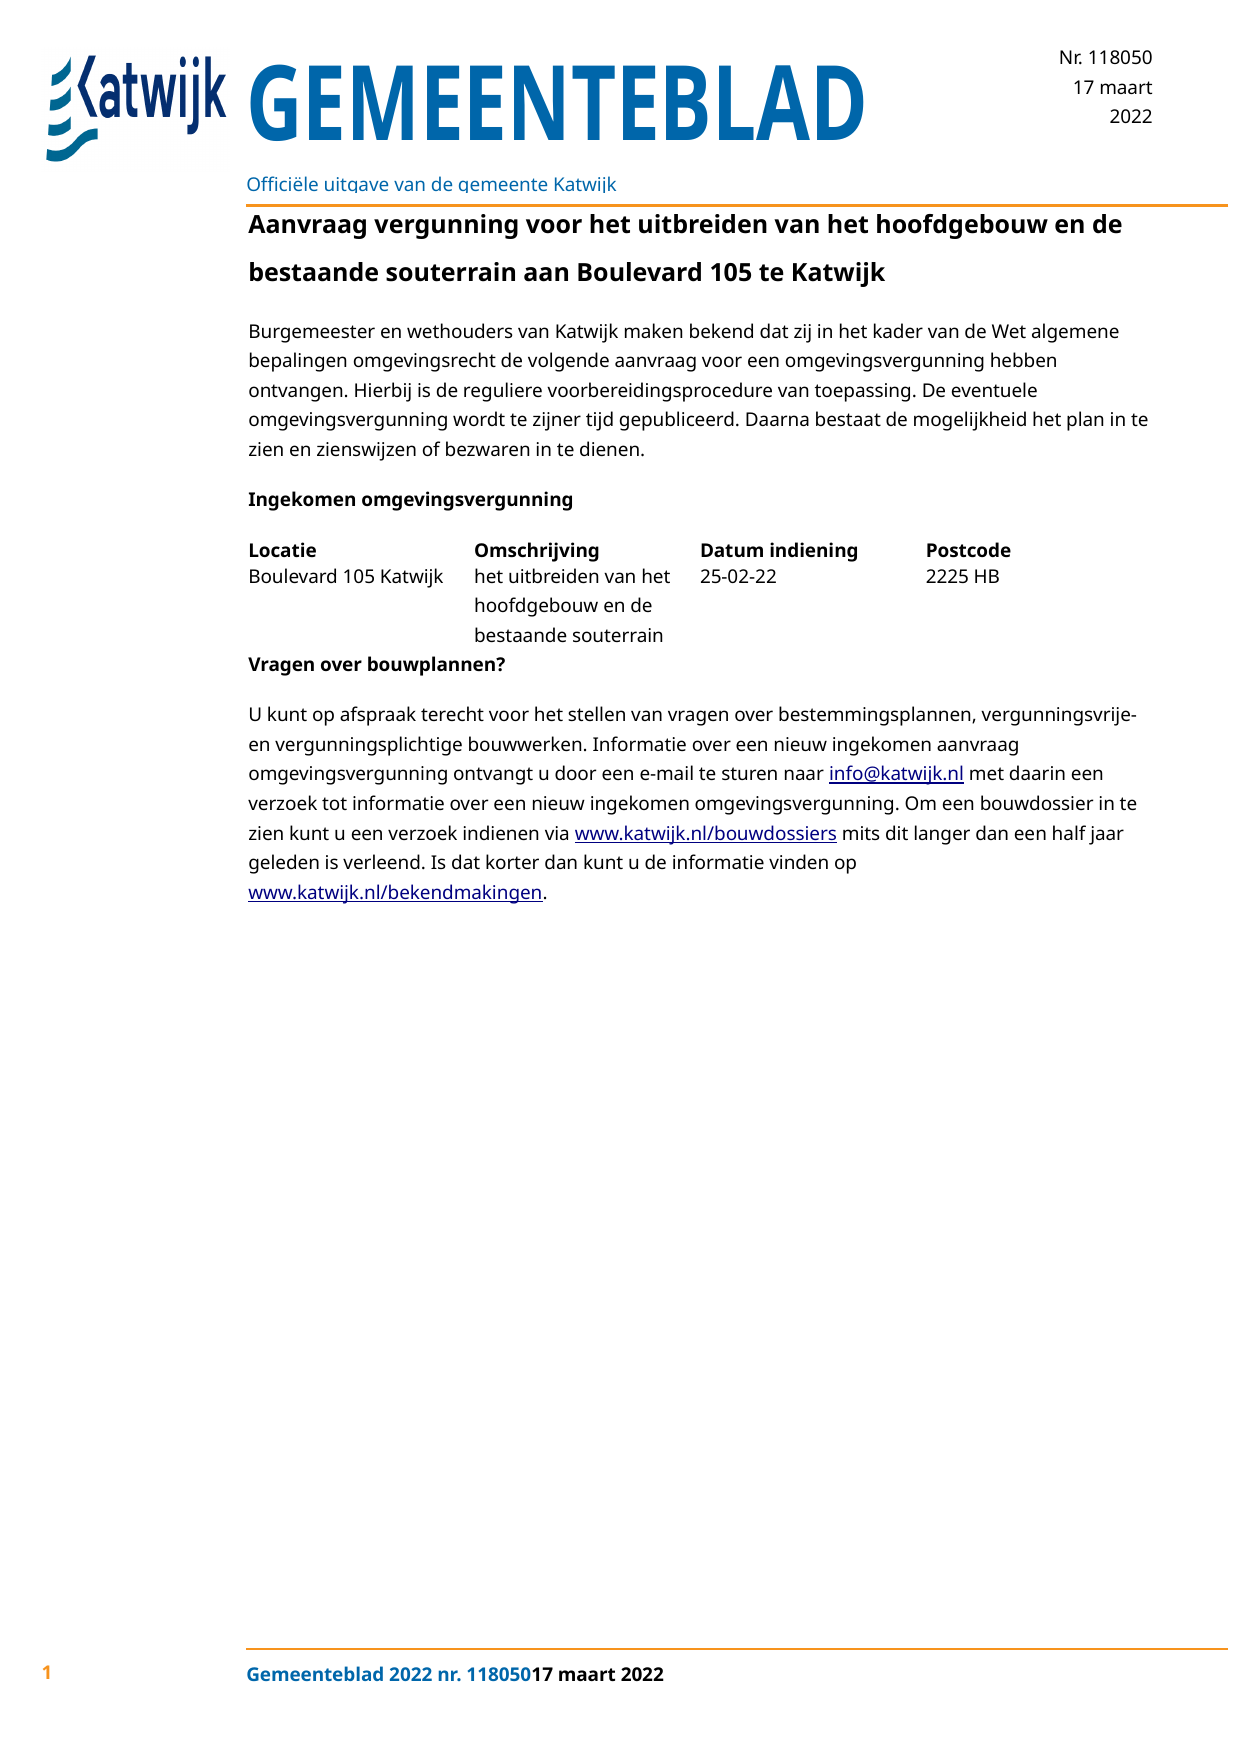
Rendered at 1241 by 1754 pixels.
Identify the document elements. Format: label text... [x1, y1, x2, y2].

picture [41, 47, 231, 172]
table_cell 25-02-22 [700, 563, 926, 648]
table_cell 2225 HB [926, 563, 1152, 648]
text U kunt op afspraak terecht voor het stellen van vragen over bestemmingsplannen, vergunningsvrije- en vergunningsplichtige bouwwerken. Informatie over een nieuw ingekomen aanvraag omgevingsvergunning ontvangt u door een e-mail te sturen naar info@katwijk.nl met daarin een verzoek tot informatie over een nieuw ingekomen omgevingsvergunning. Om een bouwdossier in te zien kunt u een verzoek indienen via www.katwijk.nl/bouwdossiers mits dit langer dan een half jaar geleden is verleend. Is dat korter dan kunt u de informatie vinden op www.katwijk.nl/bekendmakingen. [248, 701, 1152, 905]
table_cell Boulevard 105 Katwijk [248, 563, 474, 648]
table_header Datum indiening [700, 537, 926, 563]
table_cell het uitbreiden van het hoofdgebouw en de bestaande souterrain [474, 563, 700, 648]
table_header Locatie [248, 537, 474, 563]
table_header Postcode [926, 537, 1152, 563]
text Vragen over bouwplannen? [248, 651, 1152, 677]
text Ingekomen omgevingsvergunning [248, 487, 1152, 512]
text Burgemeester en wethouders van Katwijk maken bekend dat zij in het kader van de Wet algemene bepalingen omgevingsrecht de volgende aanvraag voor een omgevingsvergunning hebben ontvangen. Hierbij is de reguliere voorbereidingsprocedure van toepassing. De eventuele omgevingsvergunning wordt te zijner tijd gepubliceerd. Daarna bestaat de mogelijkheid het plan in te zien en zienswijzen of bezwaren in te dienen. [248, 318, 1152, 462]
text Aanvraag vergunning voor het uitbreiden van het hoofdgebouw en de bestaande souterrain aan Boulevard 105 te Katwijk [248, 207, 1152, 288]
table_header Omschrijving [474, 537, 700, 563]
